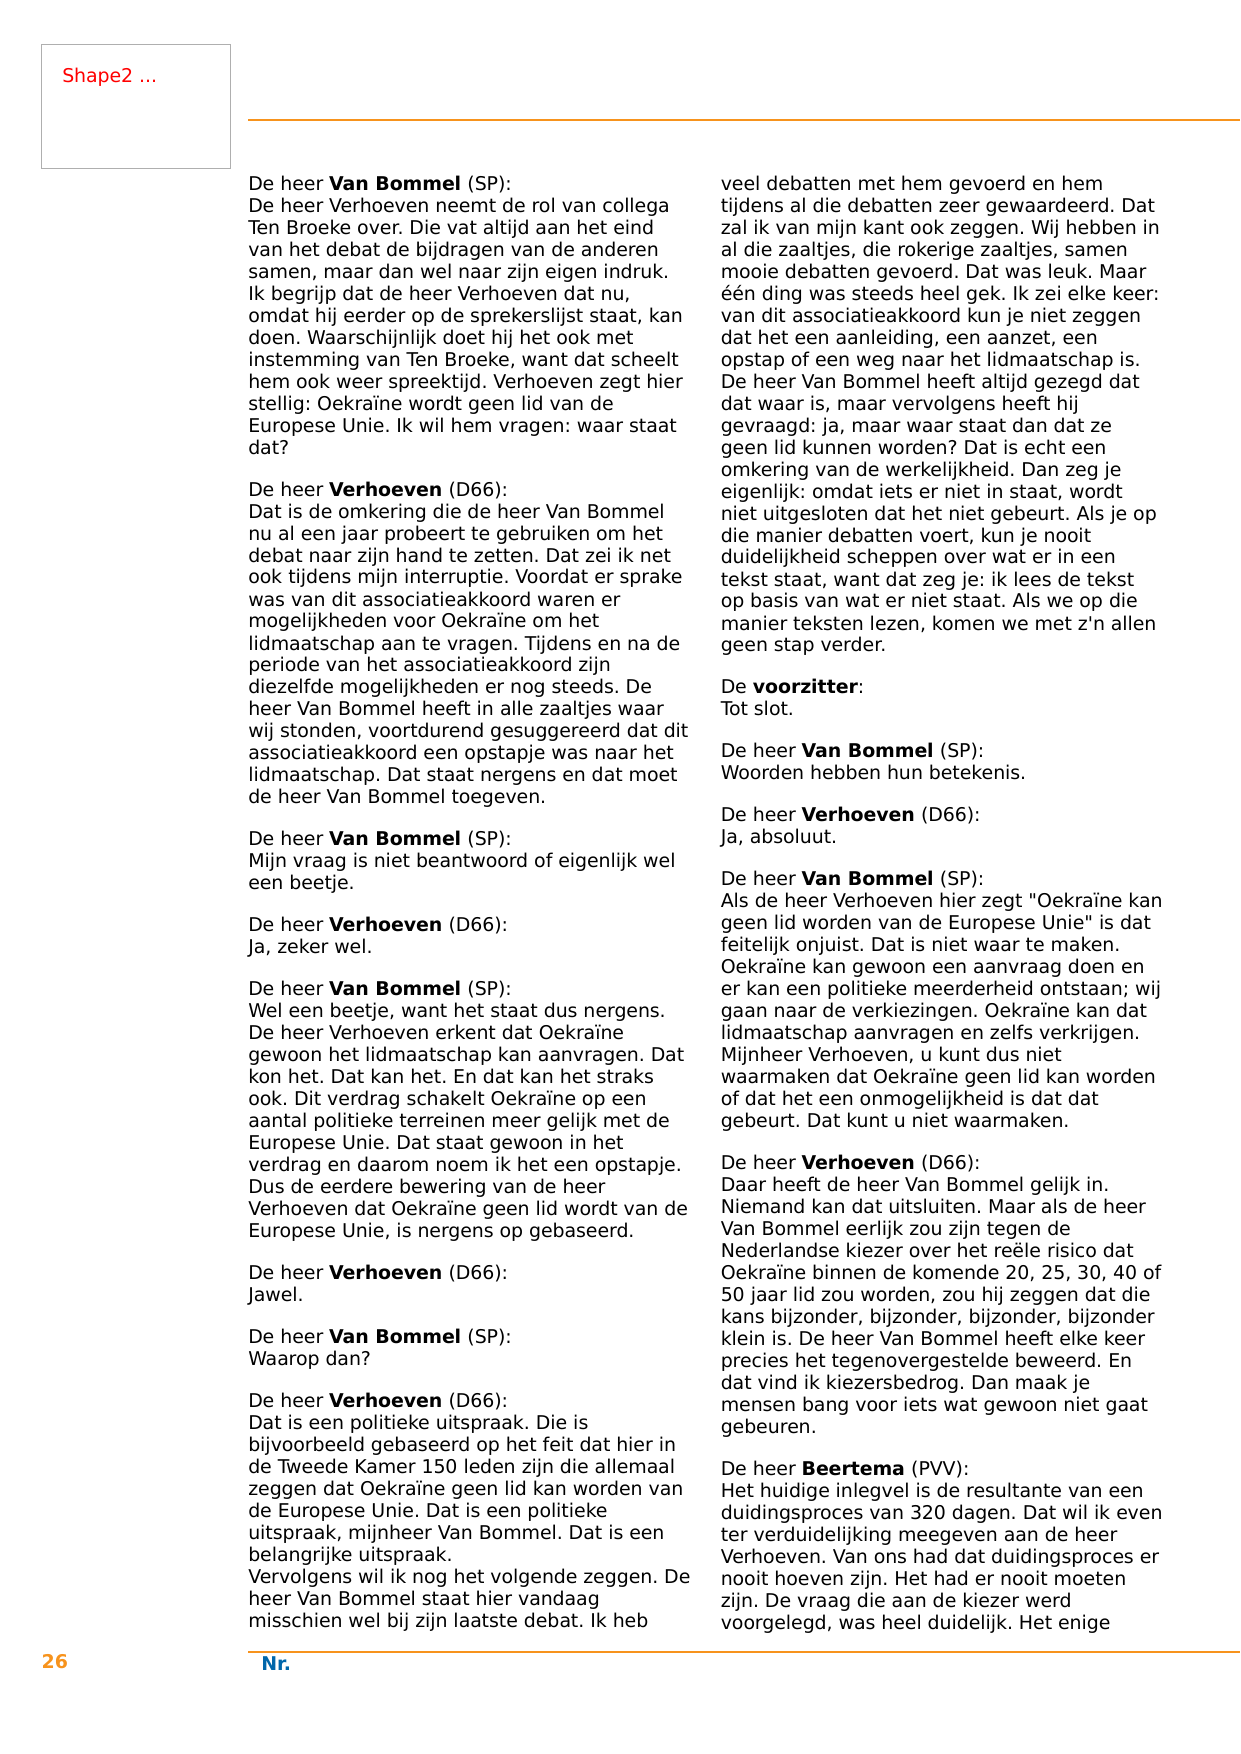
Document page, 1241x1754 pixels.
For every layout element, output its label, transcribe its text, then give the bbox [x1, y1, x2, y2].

text Wel een beetje, want het staat dus nergens. De heer Verhoeven erkent dat Oekraïne gewoon het lidmaatschap kan aanvragen. Dat kon het. Dat kan het. En dat kan het straks ook. Dit verdrag schakelt Oekraïne op een aantal politieke terreinen meer gelijk met de Europese Unie. Dat staat gewoon in het verdrag en daarom noem ik het een opstapje. Dus de eerdere bewering van de heer Verhoeven dat Oekraïne geen lid wordt van de Europese Unie, is nergens op gebaseerd. [248, 1000, 691, 1242]
text Waarop dan? [248, 1348, 691, 1370]
text De heer Verhoeven (D66): [248, 478, 691, 501]
text De heer Verhoeven (D66): [248, 1390, 691, 1412]
text veel debatten met hem gevoerd en hem tijdens al die debatten zeer gewaardeerd. Dat zal ik van mijn kant ook zeggen. Wij hebben in al die zaaltjes, die rokerige zaaltjes, samen mooie debatten gevoerd. Dat was leuk. Maar één ding was steeds heel gek. Ik zei elke keer: van dit associatieakkoord kun je niet zeggen dat het een aanleiding, een aanzet, een opstap of een weg naar het lidmaatschap is. De heer Van Bommel heeft altijd gezegd dat dat waar is, maar vervolgens heeft hij gevraagd: ja, maar waar staat dan dat ze geen lid kunnen worden? Dat is echt een omkering van de werkelijkheid. Dan zeg je eigenlijk: omdat iets er niet in staat, wordt niet uitgesloten dat het niet gebeurt. Als je op die manier debatten voert, kun je nooit duidelijkheid scheppen over wat er in een tekst staat, want dat zeg je: ik lees de tekst op basis van wat er niet staat. Als we op die manier teksten lezen, komen we met z'n allen geen stap verder. [721, 173, 1163, 656]
text De heer Verhoeven (D66): [248, 1262, 691, 1284]
text Vervolgens wil ik nog het volgende zeggen. De heer Van Bommel staat hier vandaag misschien wel bij zijn laatste debat. Ik heb [248, 1566, 691, 1632]
text De heer Van Bommel (SP): [721, 740, 1163, 762]
text De heer Beertema (PVV): [721, 1458, 1163, 1480]
text De heer Van Bommel (SP): [248, 1326, 691, 1348]
text De heer Van Bommel (SP): [721, 868, 1163, 890]
text Ja, absoluut. [721, 826, 1163, 848]
text Dat is een politieke uitspraak. Die is bijvoorbeeld gebaseerd op het feit dat hier in de Tweede Kamer 150 leden zijn die allemaal zeggen dat Oekraïne geen lid kan worden van de Europese Unie. Dat is een politieke uitspraak, mijnheer Van Bommel. Dat is een belangrijke uitspraak. [248, 1412, 691, 1566]
text Ja, zeker wel. [248, 936, 691, 958]
text Woorden hebben hun betekenis. [721, 762, 1163, 784]
text De heer Verhoeven neemt de rol van collega Ten Broeke over. Die vat altijd aan het eind van het debat de bijdragen van de anderen samen, maar dan wel naar zijn eigen indruk. Ik begrijp dat de heer Verhoeven dat nu, omdat hij eerder op de sprekerslijst staat, kan doen. Waarschijnlijk doet hij het ook met instemming van Ten Broeke, want dat scheelt hem ook weer spreektijd. Verhoeven zegt hier stellig: Oekraïne wordt geen lid van de Europese Unie. Ik wil hem vragen: waar staat dat? [248, 195, 691, 458]
text Daar heeft de heer Van Bommel gelijk in. Niemand kan dat uitsluiten. Maar als de heer Van Bommel eerlijk zou zijn tegen de Nederlandse kiezer over het reële risico dat Oekraïne binnen de komende 20, 25, 30, 40 of 50 jaar lid zou worden, zou hij zeggen dat die kans bijzonder, bijzonder, bijzonder, bijzonder klein is. De heer Van Bommel heeft elke keer precies het tegenovergestelde beweerd. En dat vind ik kiezersbedrog. Dan maak je mensen bang voor iets wat gewoon niet gaat gebeuren. [721, 1174, 1163, 1438]
text De heer Verhoeven (D66): [721, 1152, 1163, 1174]
text Tot slot. [721, 698, 1163, 720]
text De heer Verhoeven (D66): [721, 804, 1163, 826]
text Dat is de omkering die de heer Van Bommel nu al een jaar probeert te gebruiken om het debat naar zijn hand te zetten. Dat zei ik net ook tijdens mijn interruptie. Voordat er sprake was van dit associatieakkoord waren er mogelijkheden voor Oekraïne om het lidmaatschap aan te vragen. Tijdens en na de periode van het associatieakkoord zijn diezelfde mogelijkheden er nog steeds. De heer Van Bommel heeft in alle zaaltjes waar wij stonden, voortdurend gesuggereerd dat dit associatieakkoord een opstapje was naar het lidmaatschap. Dat staat nergens en dat moet de heer Van Bommel toegeven. [248, 501, 691, 808]
text De heer Verhoeven (D66): [248, 914, 691, 936]
text De heer Van Bommel (SP): [248, 173, 691, 195]
text De heer Van Bommel (SP): [248, 978, 691, 1000]
text De voorzitter: [721, 676, 1163, 698]
text Als de heer Verhoeven hier zegt "Oekraïne kan geen lid worden van de Europese Unie" is dat feitelijk onjuist. Dat is niet waar te maken. Oekraïne kan gewoon een aanvraag doen en er kan een politieke meerderheid ontstaan; wij gaan naar de verkiezingen. Oekraïne kan dat lidmaatschap aanvragen en zelfs verkrijgen. Mijnheer Verhoeven, u kunt dus niet waarmaken dat Oekraïne geen lid kan worden of dat het een onmogelijkheid is dat dat gebeurt. Dat kunt u niet waarmaken. [721, 890, 1163, 1132]
text Jawel. [248, 1284, 691, 1306]
text Het huidige inlegvel is de resultante van een duidingsproces van 320 dagen. Dat wil ik even ter verduidelijking meegeven aan de heer Verhoeven. Van ons had dat duidingsproces er nooit hoeven zijn. Het had er nooit moeten zijn. De vraag die aan de kiezer werd voorgelegd, was heel duidelijk. Het enige [721, 1480, 1163, 1633]
text De heer Van Bommel (SP): [248, 828, 691, 850]
text Mijn vraag is niet beantwoord of eigenlijk wel een beetje. [248, 850, 691, 894]
